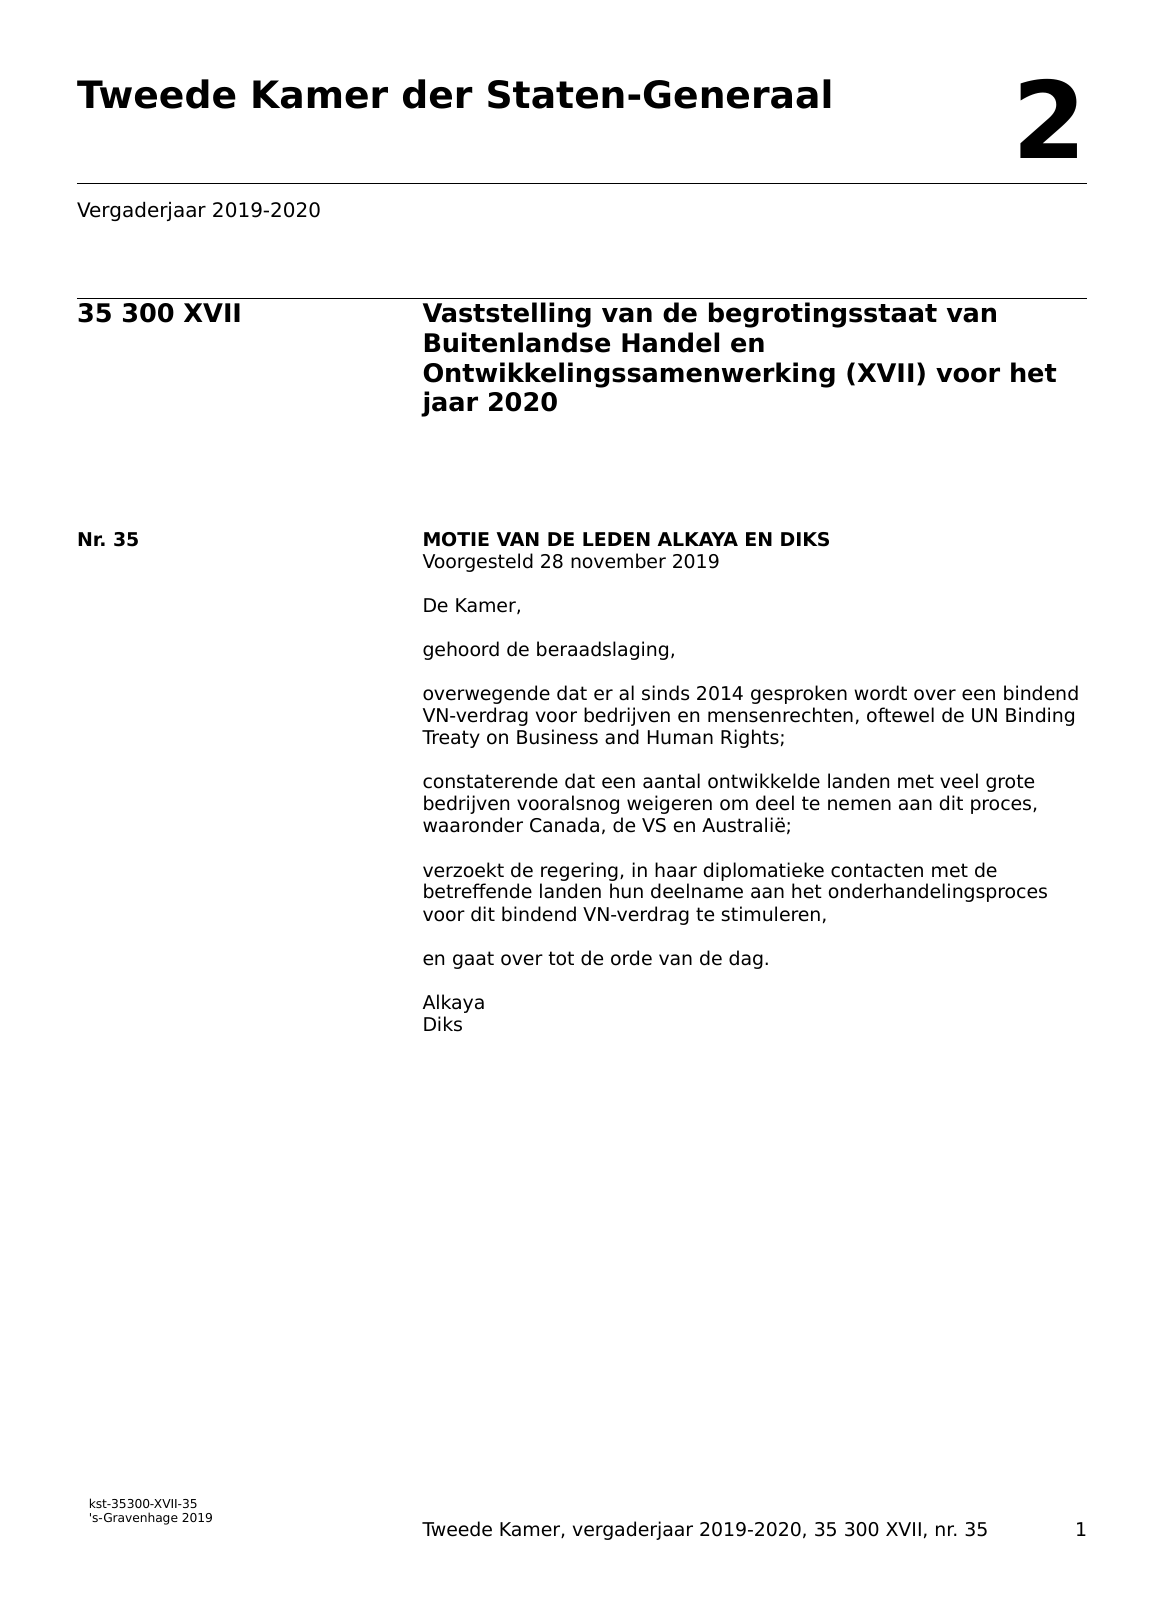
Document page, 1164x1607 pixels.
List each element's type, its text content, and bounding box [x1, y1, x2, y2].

text Alkaya [422, 992, 1087, 1014]
text De Kamer, [422, 595, 1087, 617]
table_cell Vergaderjaar 2019-2020 [77, 184, 1087, 298]
text Voorgesteld 28 november 2019 [422, 551, 1087, 573]
table_header 2 [886, 59, 1087, 183]
text en gaat over tot de orde van de dag. [422, 948, 1087, 969]
text kst-35300-XVII-35 [88, 1497, 323, 1511]
table_header Tweede Kamer der Staten-Generaal [77, 59, 886, 183]
text 's-Gravenhage 2019 [88, 1511, 323, 1525]
text gehoord de beraadslaging, [422, 639, 1087, 661]
subtitle Nr. 35 MOTIE VAN DE LEDEN ALKAYA EN DIKS [77, 529, 1087, 551]
subtitle 35 300 XVII Vaststelling van de begrotingsstaat van Buitenlandse Handel en Ontwikkelingssamenwerking (XVII) voor het jaar 2020 [77, 299, 1087, 418]
text Diks [422, 1014, 1087, 1036]
text overwegende dat er al sinds 2014 gesproken wordt over een bindend VN-verdrag voor bedrijven en mensenrechten, oftewel de UN Binding Treaty on Business and Human Rights; [422, 683, 1087, 749]
text constaterende dat een aantal ontwikkelde landen met veel grote bedrijven vooralsnog weigeren om deel te nemen aan dit proces, waaronder Canada, de VS en Australië; [422, 771, 1087, 837]
text verzoekt de regering, in haar diplomatieke contacten met de betreffende landen hun deelname aan het onderhandelingsproces voor dit bindend VN-verdrag te stimuleren, [422, 859, 1087, 925]
